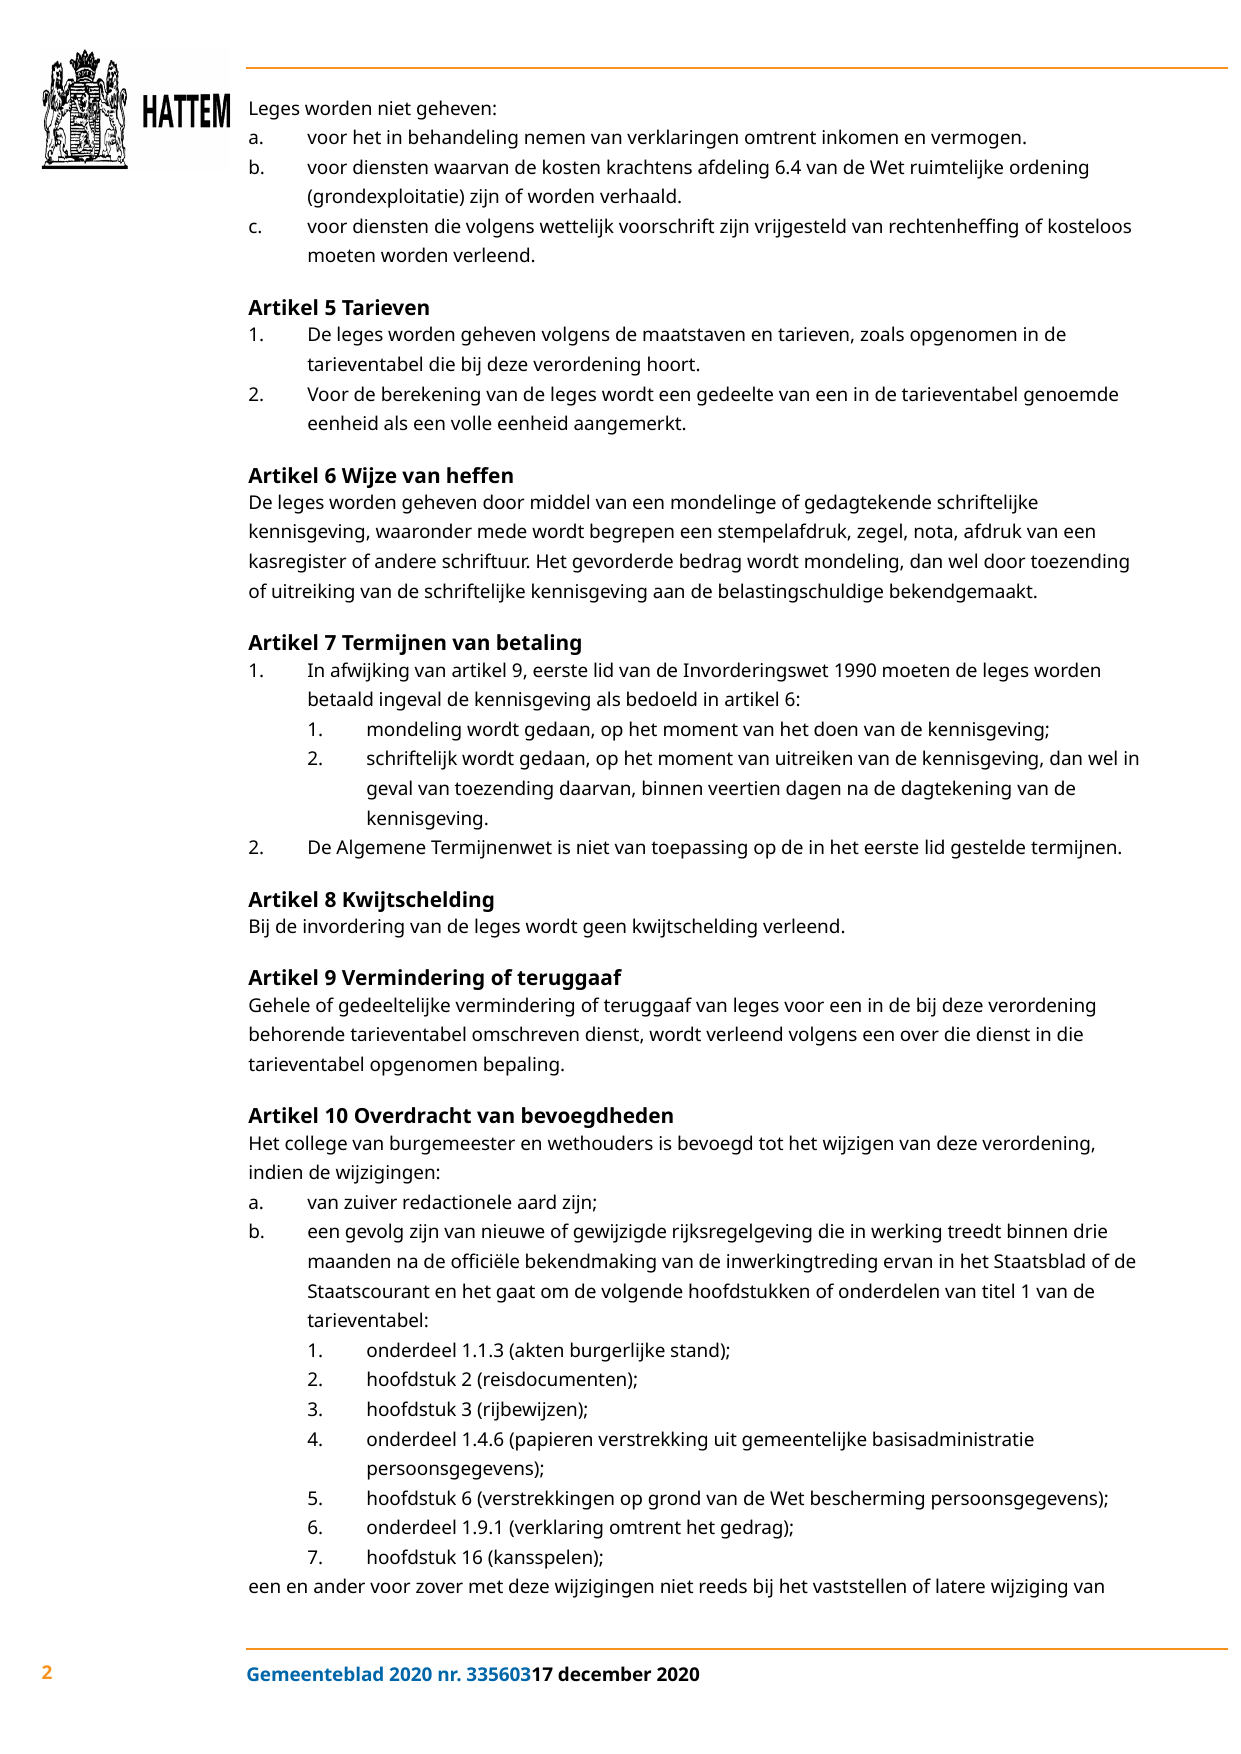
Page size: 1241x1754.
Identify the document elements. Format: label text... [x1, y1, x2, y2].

list voor het in behandeling nemen van verklaringen omtrent inkomen en vermogen. [248, 124, 1152, 150]
list hoofdstuk 6 (verstrekkingen op grond van de Wet bescherming persoonsgegevens); [307, 1485, 1152, 1511]
text Het college van burgemeester en wethouders is bevoegd tot het wijzigen van deze verordening, indien de wijzigingen: [248, 1130, 1152, 1185]
list een gevolg zijn van nieuwe of gewijzigde rijksregelgeving die in werking treedt binnen drie maanden na de officiële bekendmaking van de inwerkingtreding ervan in het Staatsblad of de Staatscourant en het gaat om de volgende hoofdstukken of onderdelen van titel 1 van de tarieventabel: [248, 1219, 1152, 1333]
text Artikel 5 Tarieven [248, 293, 1152, 322]
list De Algemene Termijnenwet is niet van toepassing op de in het eerste lid gestelde termijnen. [248, 834, 1152, 860]
list onderdeel 1.4.6 (papieren verstrekking uit gemeentelijke basisadministratie persoonsgegevens); [307, 1426, 1152, 1481]
list voor diensten die volgens wettelijk voorschrift zijn vrijgesteld van rechtenheffing of kosteloos moeten worden verleend. [248, 213, 1152, 268]
picture [41, 47, 231, 172]
text Artikel 9 Vermindering of teruggaaf [248, 963, 1152, 992]
list van zuiver redactionele aard zijn; [248, 1189, 1152, 1215]
text een en ander voor zover met deze wijzigingen niet reeds bij het vaststellen of latere wijziging van [248, 1574, 1152, 1599]
list hoofdstuk 3 (rijbewijzen); [307, 1396, 1152, 1422]
list schriftelijk wordt gedaan, op het moment van uitreiken van de kennisgeving, dan wel in geval van toezending daarvan, binnen veertien dagen na de dagtekening van de kennisgeving. [307, 746, 1152, 830]
text Leges worden niet geheven: [248, 95, 1152, 121]
list mondeling wordt gedaan, op het moment van het doen van de kennisgeving; [307, 716, 1152, 742]
list hoofdstuk 16 (kansspelen); [307, 1544, 1152, 1570]
list Voor de berekening van de leges wordt een gedeelte van een in de tarieventabel genoemde eenheid als een volle eenheid aangemerkt. [248, 381, 1152, 436]
list voor diensten waarvan de kosten krachtens afdeling 6.4 van de Wet ruimtelijke ordening (grondexploitatie) zijn of worden verhaald. [248, 154, 1152, 209]
list hoofdstuk 2 (reisdocumenten); [307, 1367, 1152, 1392]
text Artikel 10 Overdracht van bevoegdheden [248, 1102, 1152, 1130]
list In afwijking van artikel 9, eerste lid van de Invorderingswet 1990 moeten de leges worden betaald ingeval de kennisgeving als bedoeld in artikel 6: [248, 657, 1152, 712]
text Artikel 8 Kwijtschelding [248, 885, 1152, 913]
text Artikel 7 Termijnen van betaling [248, 628, 1152, 657]
text Gehele of gedeeltelijke vermindering of teruggaaf van leges voor een in de bij deze verordening behorende tarieventabel omschreven dienst, wordt verleend volgens een over die dienst in die tarieventabel opgenomen bepaling. [248, 992, 1152, 1077]
list De leges worden geheven volgens de maatstaven en tarieven, zoals opgenomen in de tarieventabel die bij deze verordening hoort. [248, 322, 1152, 377]
list onderdeel 1.1.3 (akten burgerlijke stand); [307, 1337, 1152, 1363]
text De leges worden geheven door middel van een mondelinge of gedagtekende schriftelijke kennisgeving, waaronder mede wordt begrepen een stempelafdruk, zegel, nota, afdruk van een kasregister of andere schriftuur. Het gevorderde bedrag wordt mondeling, dan wel door toezending of uitreiking van de schriftelijke kennisgeving aan de belastingschuldige bekendgemaakt. [248, 489, 1152, 604]
text Bij de invordering van de leges wordt geen kwijtschelding verleend. [248, 913, 1152, 939]
text Artikel 6 Wijze van heffen [248, 461, 1152, 489]
list onderdeel 1.9.1 (verklaring omtrent het gedrag); [307, 1514, 1152, 1540]
